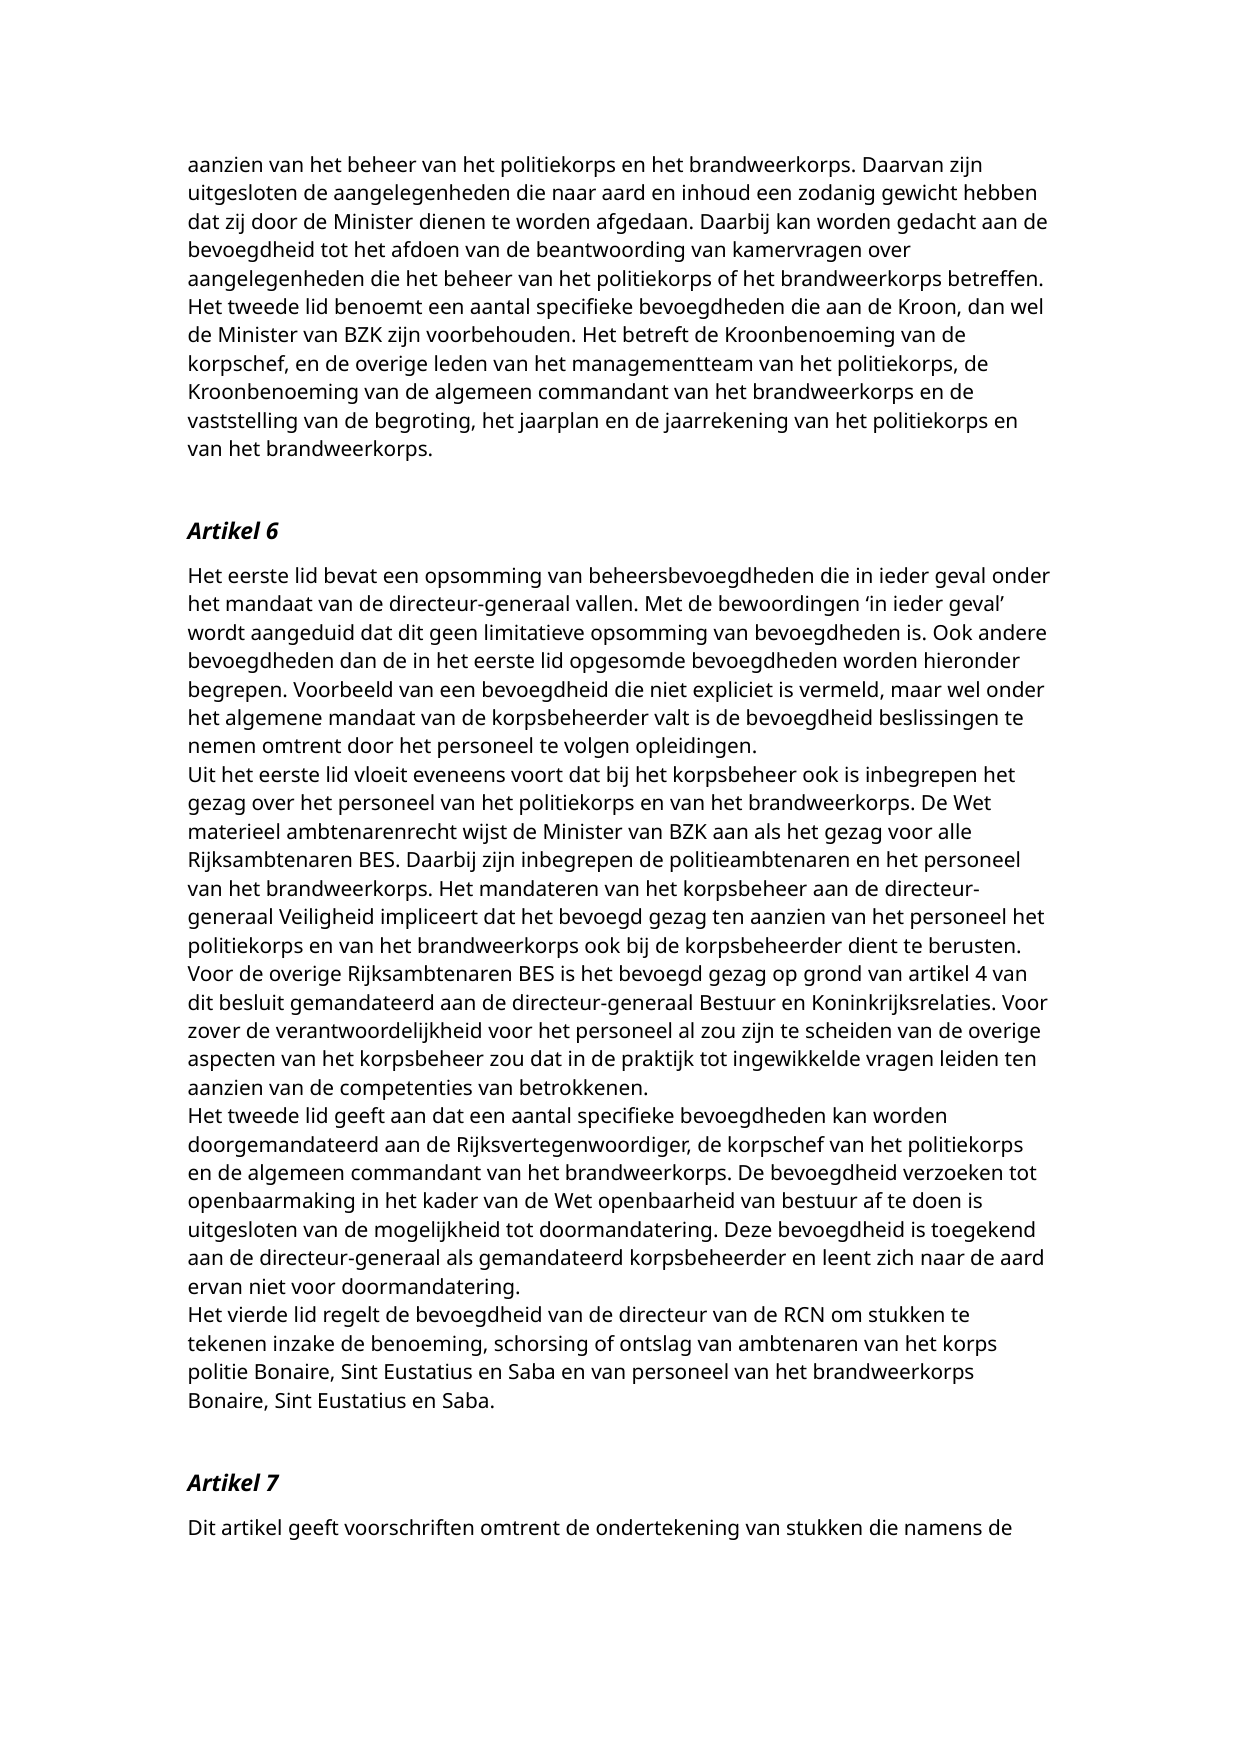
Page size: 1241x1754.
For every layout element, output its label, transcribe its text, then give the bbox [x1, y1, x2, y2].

text Het tweede lid geeft aan dat een aantal specifieke bevoegdheden kan worden doorgemandateerd aan de Rijksvertegenwoordiger, de korpschef van het politiekorps en de algemeen commandant van het brandweerkorps. De bevoegdheid verzoeken tot openbaarmaking in het kader van de Wet openbaarheid van bestuur af te doen is uitgesloten van de mogelijkheid tot doormandatering. Deze bevoegdheid is toegekend aan de directeur-generaal als gemandateerd korpsbeheerder en leent zich naar de aard ervan niet voor doormandatering. [187, 1101, 1053, 1300]
text Dit artikel geeft voorschriften omtrent de ondertekening van stukken die namens de [187, 1513, 1053, 1541]
text Uit het eerste lid vloeit eveneens voort dat bij het korpsbeheer ook is inbegrepen het gezag over het personeel van het politiekorps en van het brandweerkorps. De Wet materieel ambtenarenrecht wijst de Minister van BZK aan als het gezag voor alle Rijksambtenaren BES. Daarbij zijn inbegrepen de politieambtenaren en het personeel van het brandweerkorps. Het mandateren van het korpsbeheer aan de directeur-generaal Veiligheid impliceert dat het bevoegd gezag ten aanzien van het personeel het politiekorps en van het brandweerkorps ook bij de korpsbeheerder dient te berusten. Voor de overige Rijksambtenaren BES is het bevoegd gezag op grond van artikel 4 van dit besluit gemandateerd aan de directeur-generaal Bestuur en Koninkrijksrelaties. Voor zover de verantwoordelijkheid voor het personeel al zou zijn te scheiden van de overige aspecten van het korpsbeheer zou dat in de praktijk tot ingewikkelde vragen leiden ten aanzien van de competenties van betrokkenen. [187, 760, 1053, 1101]
subtitle Artikel 6 [187, 515, 1053, 546]
text Het eerste lid bevat een opsomming van beheersbevoegdheden die in ieder geval onder het mandaat van de directeur-generaal vallen. Met de bewoordingen ‘in ieder geval’ wordt aangeduid dat dit geen limitatieve opsomming van bevoegdheden is. Ook andere bevoegdheden dan de in het eerste lid opgesomde bevoegdheden worden hieronder begrepen. Voorbeeld van een bevoegdheid die niet expliciet is vermeld, maar wel onder het algemene mandaat van de korpsbeheerder valt is de bevoegdheid beslissingen te nemen omtrent door het personeel te volgen opleidingen. [187, 561, 1053, 760]
text aanzien van het beheer van het politiekorps en het brandweerkorps. Daarvan zijn uitgesloten de aangelegenheden die naar aard en inhoud een zodanig gewicht hebben dat zij door de Minister dienen te worden afgedaan. Daarbij kan worden gedacht aan de bevoegdheid tot het afdoen van de beantwoording van kamervragen over aangelegenheden die het beheer van het politiekorps of het brandweerkorps betreffen. Het tweede lid benoemt een aantal specifieke bevoegdheden die aan de Kroon, dan wel de Minister van BZK zijn voorbehouden. Het betreft de Kroonbenoeming van de korpschef, en de overige leden van het managementteam van het politiekorps, de Kroonbenoeming van de algemeen commandant van het brandweerkorps en de vaststelling van de begroting, het jaarplan en de jaarrekening van het politiekorps en van het brandweerkorps. [187, 150, 1053, 463]
subtitle Artikel 7 [187, 1467, 1053, 1498]
text Het vierde lid regelt de bevoegdheid van de directeur van de RCN om stukken te tekenen inzake de benoeming, schorsing of ontslag van ambtenaren van het korps politie Bonaire, Sint Eustatius en Saba en van personeel van het brandweerkorps Bonaire, Sint Eustatius en Saba. [187, 1300, 1053, 1414]
